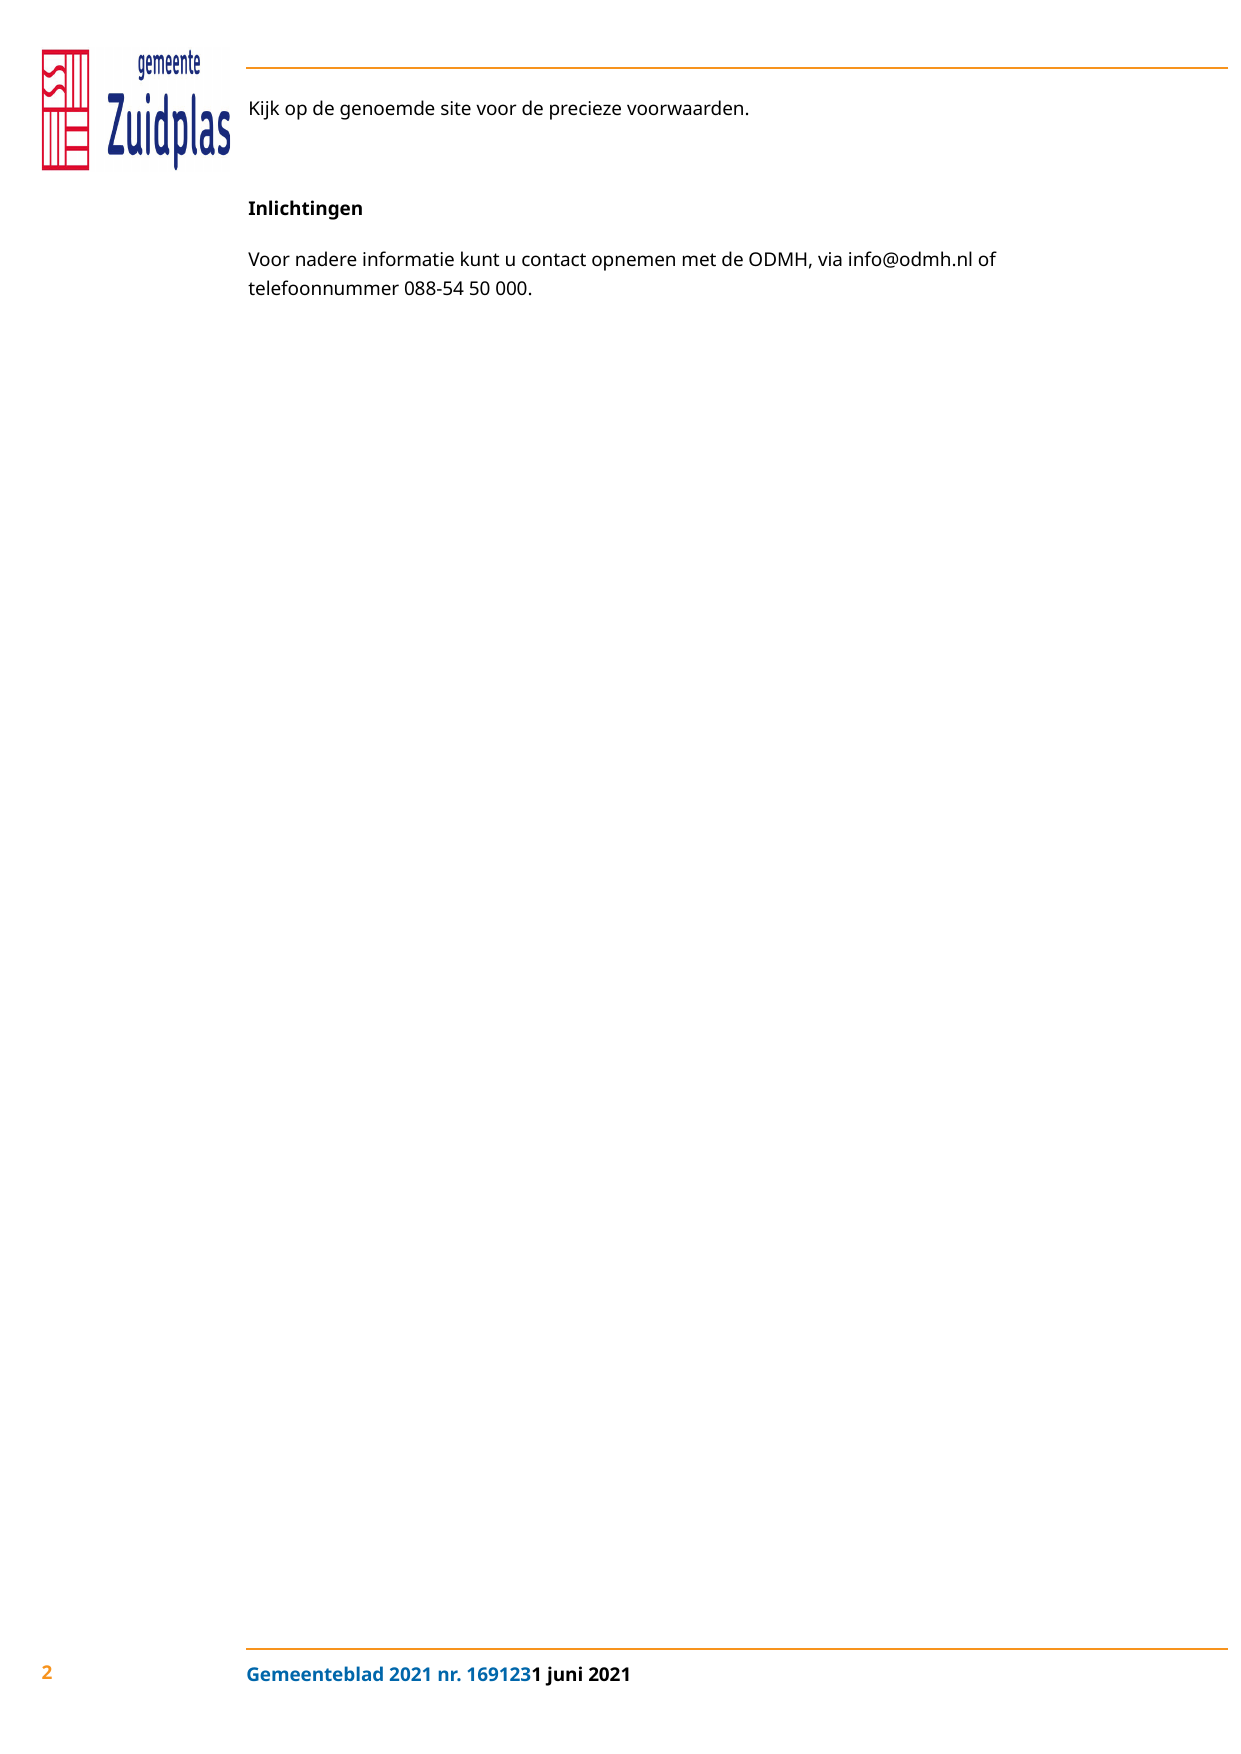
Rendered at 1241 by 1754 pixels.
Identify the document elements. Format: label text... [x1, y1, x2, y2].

text Inlichtingen [248, 196, 1152, 221]
text Voor nadere informatie kunt u contact opnemen met de ODMH, via info@odmh.nl of telefoonnummer 088-54 50 000. [248, 246, 1152, 301]
text Kijk op de genoemde site voor de precieze voorwaarden. [248, 95, 1152, 121]
picture [41, 47, 231, 172]
